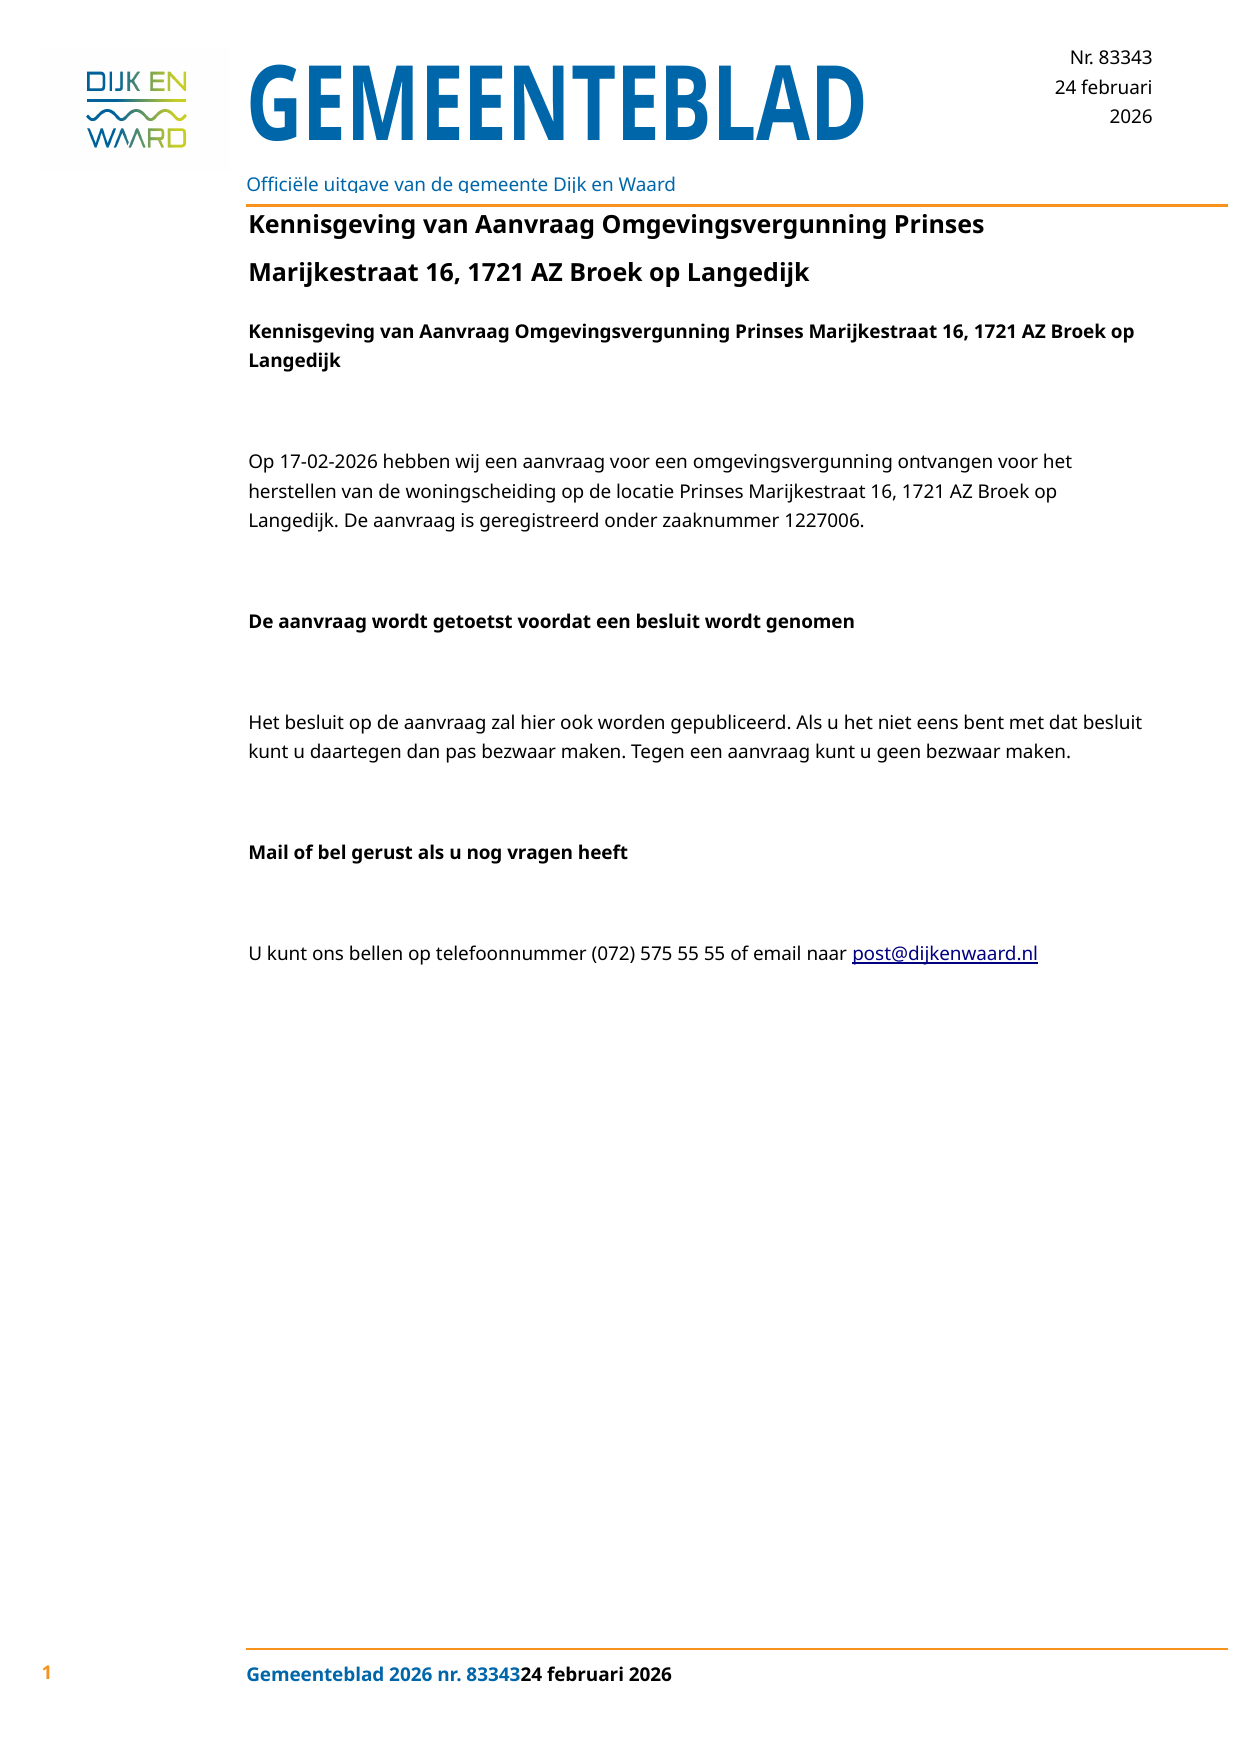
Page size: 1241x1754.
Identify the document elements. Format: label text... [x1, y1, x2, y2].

text Mail of bel gerust als u nog vragen heeft [248, 839, 1152, 865]
picture [41, 47, 231, 172]
text Kennisgeving van Aanvraag Omgevingsvergunning Prinses Marijkestraat 16, 1721 AZ Broek op Langedijk [248, 318, 1152, 373]
text Op 17-02-2026 hebben wij een aanvraag voor een omgevingsvergunning ontvangen voor het herstellen van de woningscheiding op de locatie Prinses Marijkestraat 16, 1721 AZ Broek op Langedijk. De aanvraag is geregistreerd onder zaaknummer 1227006. [248, 448, 1152, 533]
text Het besluit op de aanvraag zal hier ook worden gepubliceerd. Als u het niet eens bent met dat besluit kunt u daartegen dan pas bezwaar maken. Tegen een aanvraag kunt u geen bezwaar maken. [248, 709, 1152, 764]
text U kunt ons bellen op telefoonnummer (072) 575 55 55 of email naar post@dijkenwaard.nl [248, 940, 1152, 966]
text De aanvraag wordt getoetst voordat een besluit wordt genomen [248, 608, 1152, 634]
text Kennisgeving van Aanvraag Omgevingsvergunning Prinses Marijkestraat 16, 1721 AZ Broek op Langedijk [248, 207, 1152, 288]
